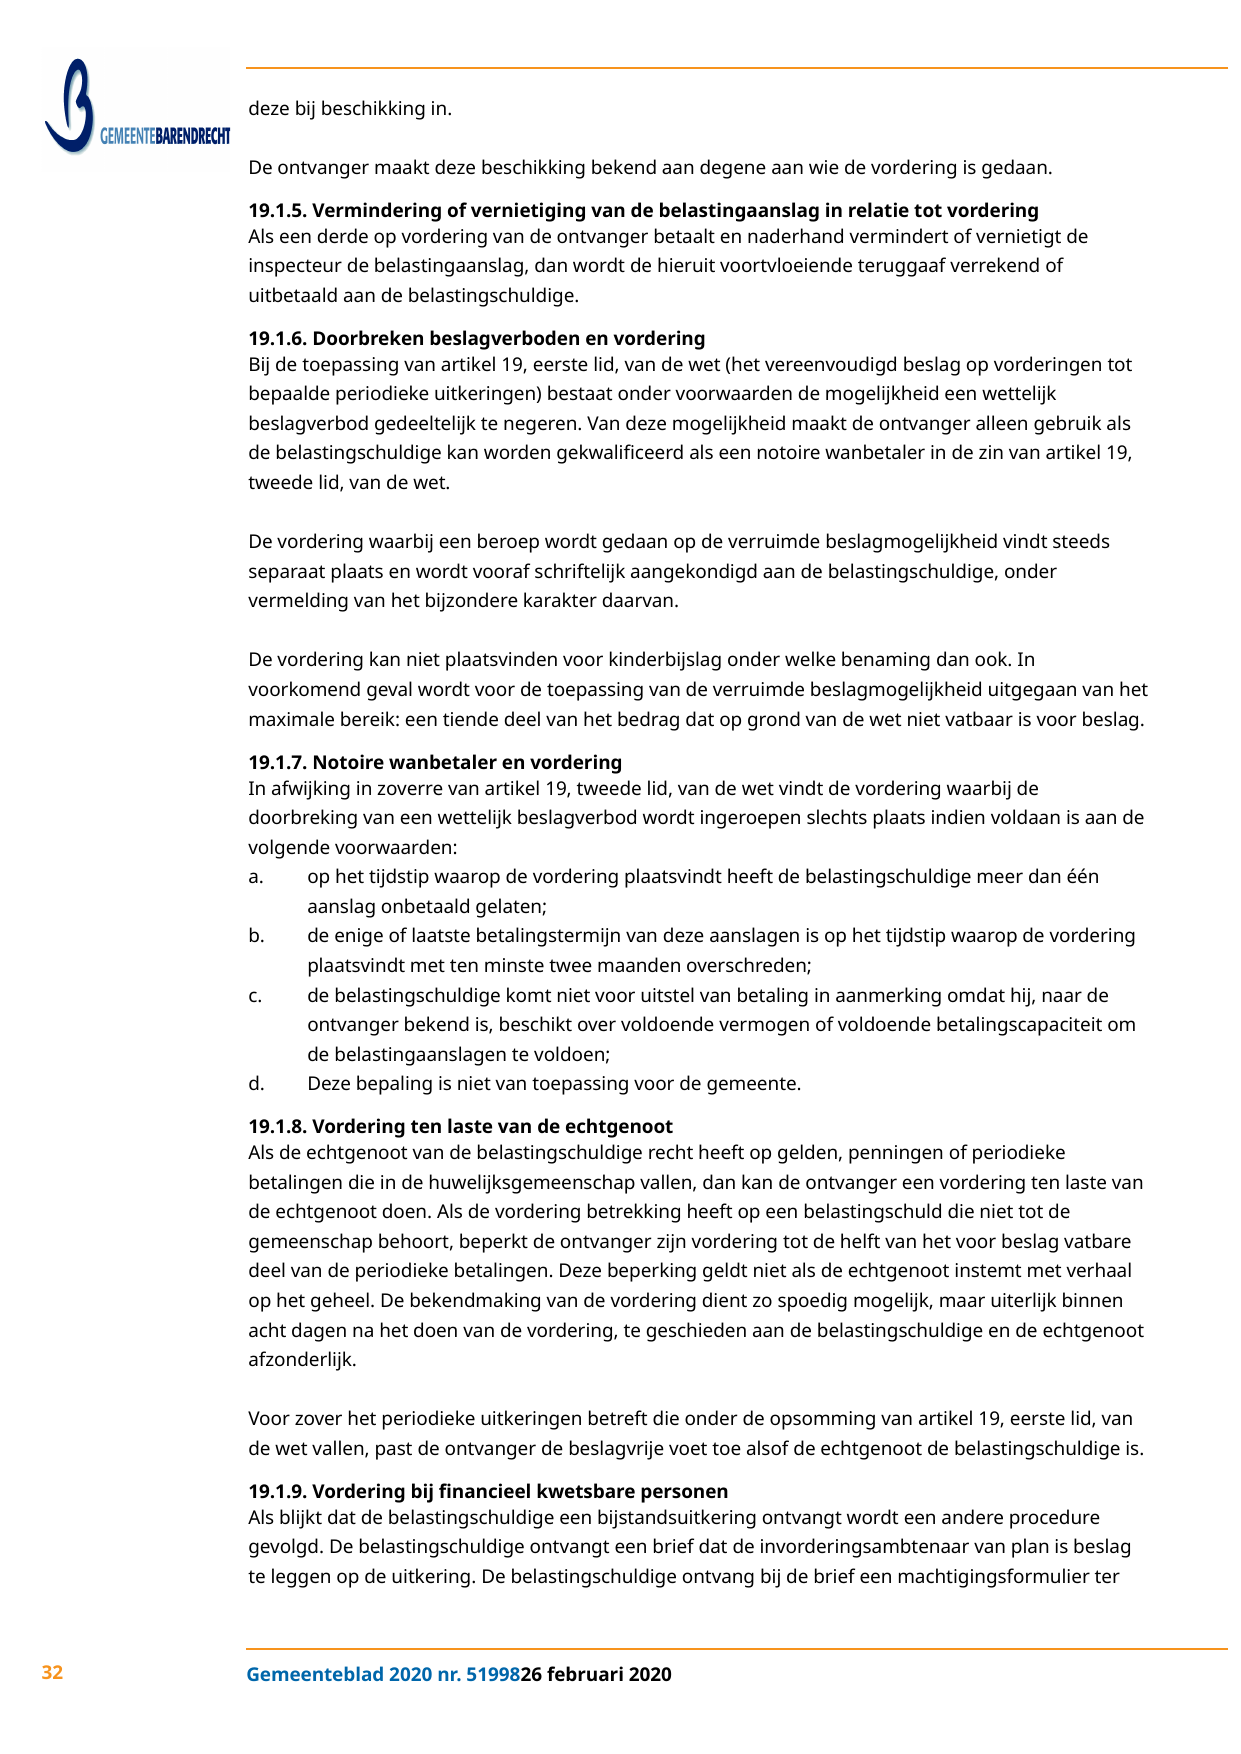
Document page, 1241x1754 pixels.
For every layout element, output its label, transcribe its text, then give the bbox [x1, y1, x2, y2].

text 19.1.9. Vordering bij financieel kwetsbare personen [248, 1478, 1152, 1504]
text De vordering kan niet plaatsvinden voor kinderbijslag onder welke benaming dan ook. In voorkomend geval wordt voor de toepassing van de verruimde beslagmogelijkheid uitgegaan van het maximale bereik: een tiende deel van het bedrag dat op grond van de wet niet vatbaar is voor beslag. [248, 647, 1152, 732]
list de enige of laatste betalingstermijn van deze aanslagen is op het tijdstip waarop de vordering plaatsvindt met ten minste twee maanden overschreden; [248, 923, 1152, 978]
text 19.1.6. Doorbreken beslagverboden en vordering [248, 325, 1152, 351]
text Voor zover het periodieke uitkeringen betreft die onder de opsomming van artikel 19, eerste lid, van de wet vallen, past de ontvanger de beslagvrije voet toe alsof de echtgenoot de belastingschuldige is. [248, 1406, 1152, 1461]
text De vordering waarbij een beroep wordt gedaan op de verruimde beslagmogelijkheid vindt steeds separaat plaats en wordt vooraf schriftelijk aangekondigd aan de belastingschuldige, onder vermelding van het bijzondere karakter daarvan. [248, 528, 1152, 613]
list Deze bepaling is niet van toepassing voor de gemeente. [248, 1071, 1152, 1096]
text 19.1.5. Vermindering of vernietiging van de belastingaanslag in relatie tot vordering [248, 197, 1152, 223]
text Als een derde op vordering van de ontvanger betaalt en naderhand vermindert of vernietigt de inspecteur de belastingaanslag, dan wordt de hieruit voortvloeiende teruggaaf verrekend of uitbetaald aan de belastingschuldige. [248, 223, 1152, 308]
text In afwijking in zoverre van artikel 19, tweede lid, van de wet vindt de vordering waarbij de doorbreking van een wettelijk beslagverbod wordt ingeroepen slechts plaats indien voldaan is aan de volgende voorwaarden: [248, 775, 1152, 859]
text De ontvanger maakt deze beschikking bekend aan degene aan wie de vordering is gedaan. [248, 154, 1152, 180]
text Bij de toepassing van artikel 19, eerste lid, van de wet (het vereenvoudigd beslag op vorderingen tot bepaalde periodieke uitkeringen) bestaat onder voorwaarden de mogelijkheid een wettelijk beslagverbod gedeeltelijk te negeren. Van deze mogelijkheid maakt de ontvanger alleen gebruik als de belastingschuldige kan worden gekwalificeerd als een notoire wanbetaler in de zin van artikel 19, tweede lid, van de wet. [248, 351, 1152, 495]
text Als blijkt dat de belastingschuldige een bijstandsuitkering ontvangt wordt een andere procedure gevolgd. De belastingschuldige ontvangt een brief dat de invorderingsambtenaar van plan is beslag te leggen op de uitkering. De belastingschuldige ontvang bij de brief een machtigingsformulier ter [248, 1504, 1152, 1589]
text 19.1.7. Notoire wanbetaler en vordering [248, 749, 1152, 775]
picture [41, 47, 231, 172]
text 19.1.8. Vordering ten laste van de echtgenoot [248, 1114, 1152, 1139]
list de belastingschuldige komt niet voor uitstel van betaling in aanmerking omdat hij, naar de ontvanger bekend is, beschikt over voldoende vermogen of voldoende betalingscapaciteit om de belastingaanslagen te voldoen; [248, 982, 1152, 1067]
text Als de echtgenoot van de belastingschuldige recht heeft op gelden, penningen of periodieke betalingen die in de huwelijksgemeenschap vallen, dan kan de ontvanger een vordering ten laste van de echtgenoot doen. Als de vordering betrekking heeft op een belastingschuld die niet tot de gemeenschap behoort, beperkt de ontvanger zijn vordering tot de helft van het voor beslag vatbare deel van de periodieke betalingen. Deze beperking geldt niet als de echtgenoot instemt met verhaal op het geheel. De bekendmaking van de vordering dient zo spoedig mogelijk, maar uiterlijk binnen acht dagen na het doen van de vordering, te geschieden aan de belastingschuldige en de echtgenoot afzonderlijk. [248, 1139, 1152, 1372]
list op het tijdstip waarop de vordering plaatsvindt heeft de belastingschuldige meer dan één aanslag onbetaald gelaten; [248, 863, 1152, 919]
text deze bij beschikking in. [248, 95, 1152, 121]
